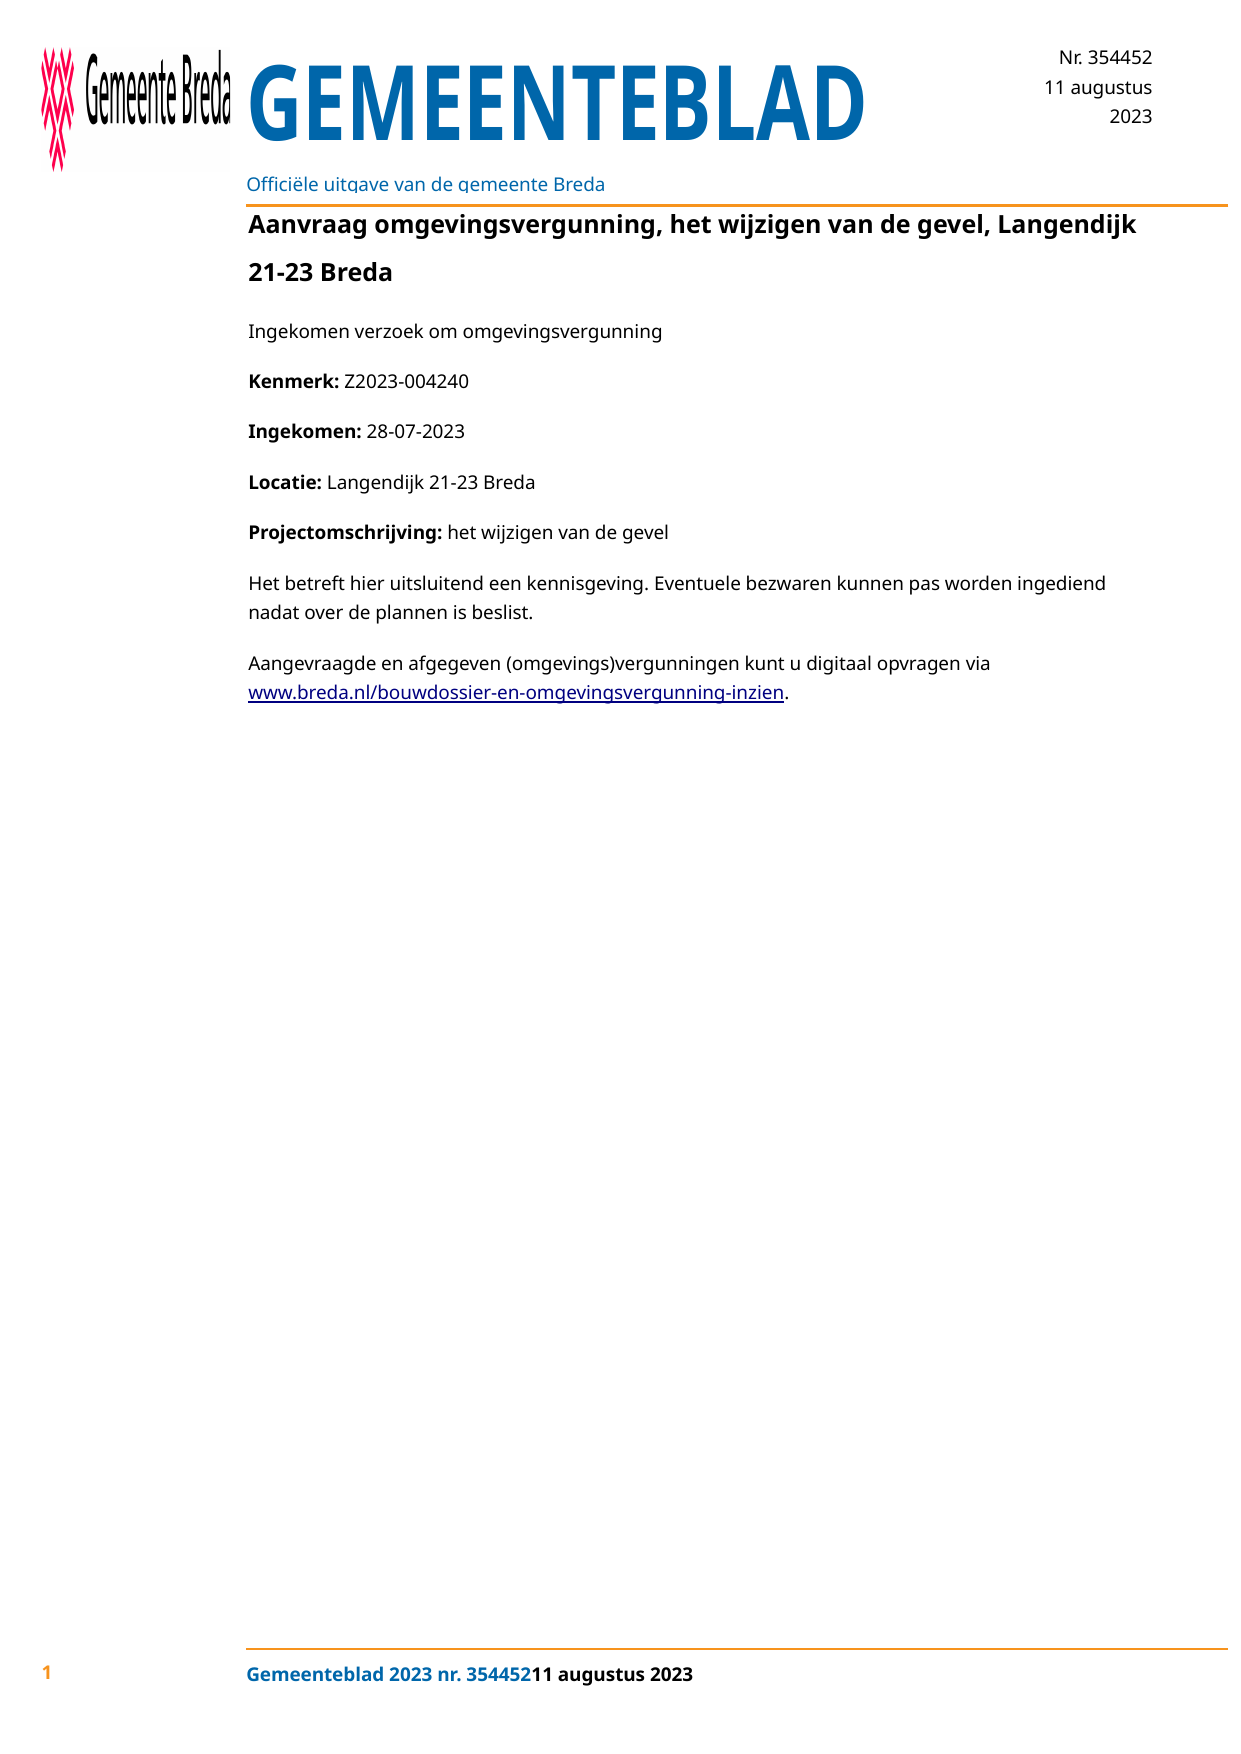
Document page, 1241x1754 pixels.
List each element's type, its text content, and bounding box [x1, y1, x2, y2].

text Het betreft hier uitsluitend een kennisgeving. Eventuele bezwaren kunnen pas worden ingediend nadat over de plannen is beslist. [248, 570, 1152, 625]
text Aanvraag omgevingsvergunning, het wijzigen van de gevel, Langendijk 21-23 Breda [248, 207, 1152, 288]
text Projectomschrijving: het wijzigen van de gevel [248, 519, 1152, 545]
text Locatie: Langendijk 21-23 Breda [248, 469, 1152, 495]
text Kenmerk: Z2023-004240 [248, 368, 1152, 394]
text Ingekomen: 28-07-2023 [248, 419, 1152, 444]
text Ingekomen verzoek om omgevingsvergunning [248, 318, 1152, 344]
picture [41, 47, 231, 172]
text Aangevraagde en afgegeven (omgevings)vergunningen kunt u digitaal opvragen via www.breda.nl/bouwdossier-en-omgevingsvergunning-inzien. [248, 650, 1152, 705]
